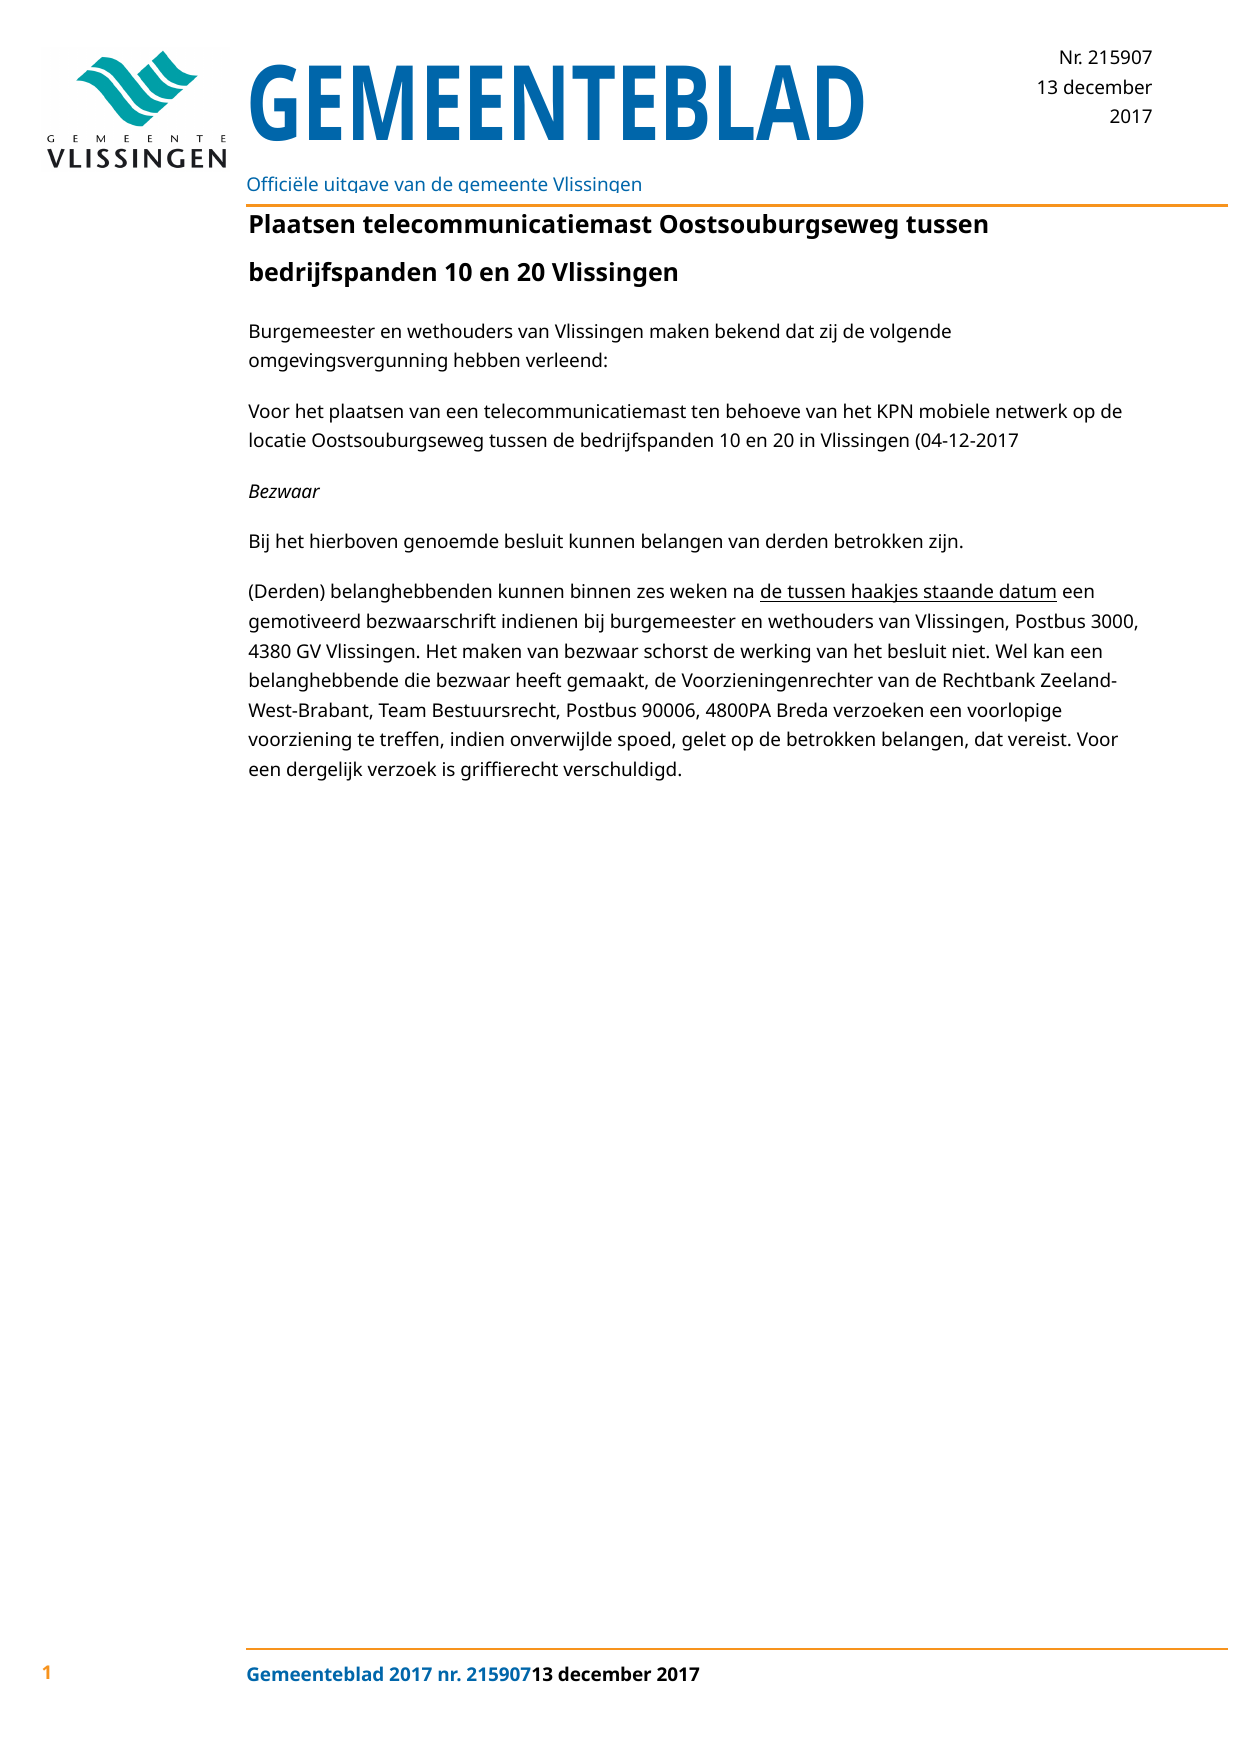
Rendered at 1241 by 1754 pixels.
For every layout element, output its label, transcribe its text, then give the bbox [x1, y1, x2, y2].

text Plaatsen telecommunicatiemast Oostsouburgseweg tussen bedrijfspanden 10 en 20 Vlissingen [248, 207, 1152, 288]
text Burgemeester en wethouders van Vlissingen maken bekend dat zij de volgende omgevingsvergunning hebben verleend: [248, 318, 1152, 373]
picture [41, 47, 231, 172]
text (Derden) belanghebbenden kunnen binnen zes weken na de tussen haakjes staande datum een gemotiveerd bezwaarschrift indienen bij burgemeester en wethouders van Vlissingen, Postbus 3000, 4380 GV Vlissingen. Het maken van bezwaar schorst de werking van het besluit niet. Wel kan een belanghebbende die bezwaar heeft gemaakt, de Voorzieningenrechter van de Rechtbank Zeeland-West-Brabant, Team Bestuursrecht, Postbus 90006, 4800PA Breda verzoeken een voorlopige voorziening te treffen, indien onverwijlde spoed, gelet op de betrokken belangen, dat vereist. Voor een dergelijk verzoek is griffierecht verschuldigd. [248, 579, 1152, 782]
text Voor het plaatsen van een telecommunicatiemast ten behoeve van het KPN mobiele netwerk op de locatie Oostsouburgseweg tussen de bedrijfspanden 10 en 20 in Vlissingen (04-12-2017 [248, 398, 1152, 453]
text Bij het hierboven genoemde besluit kunnen belangen van derden betrokken zijn. [248, 528, 1152, 554]
text Bezwaar [248, 478, 1152, 504]
